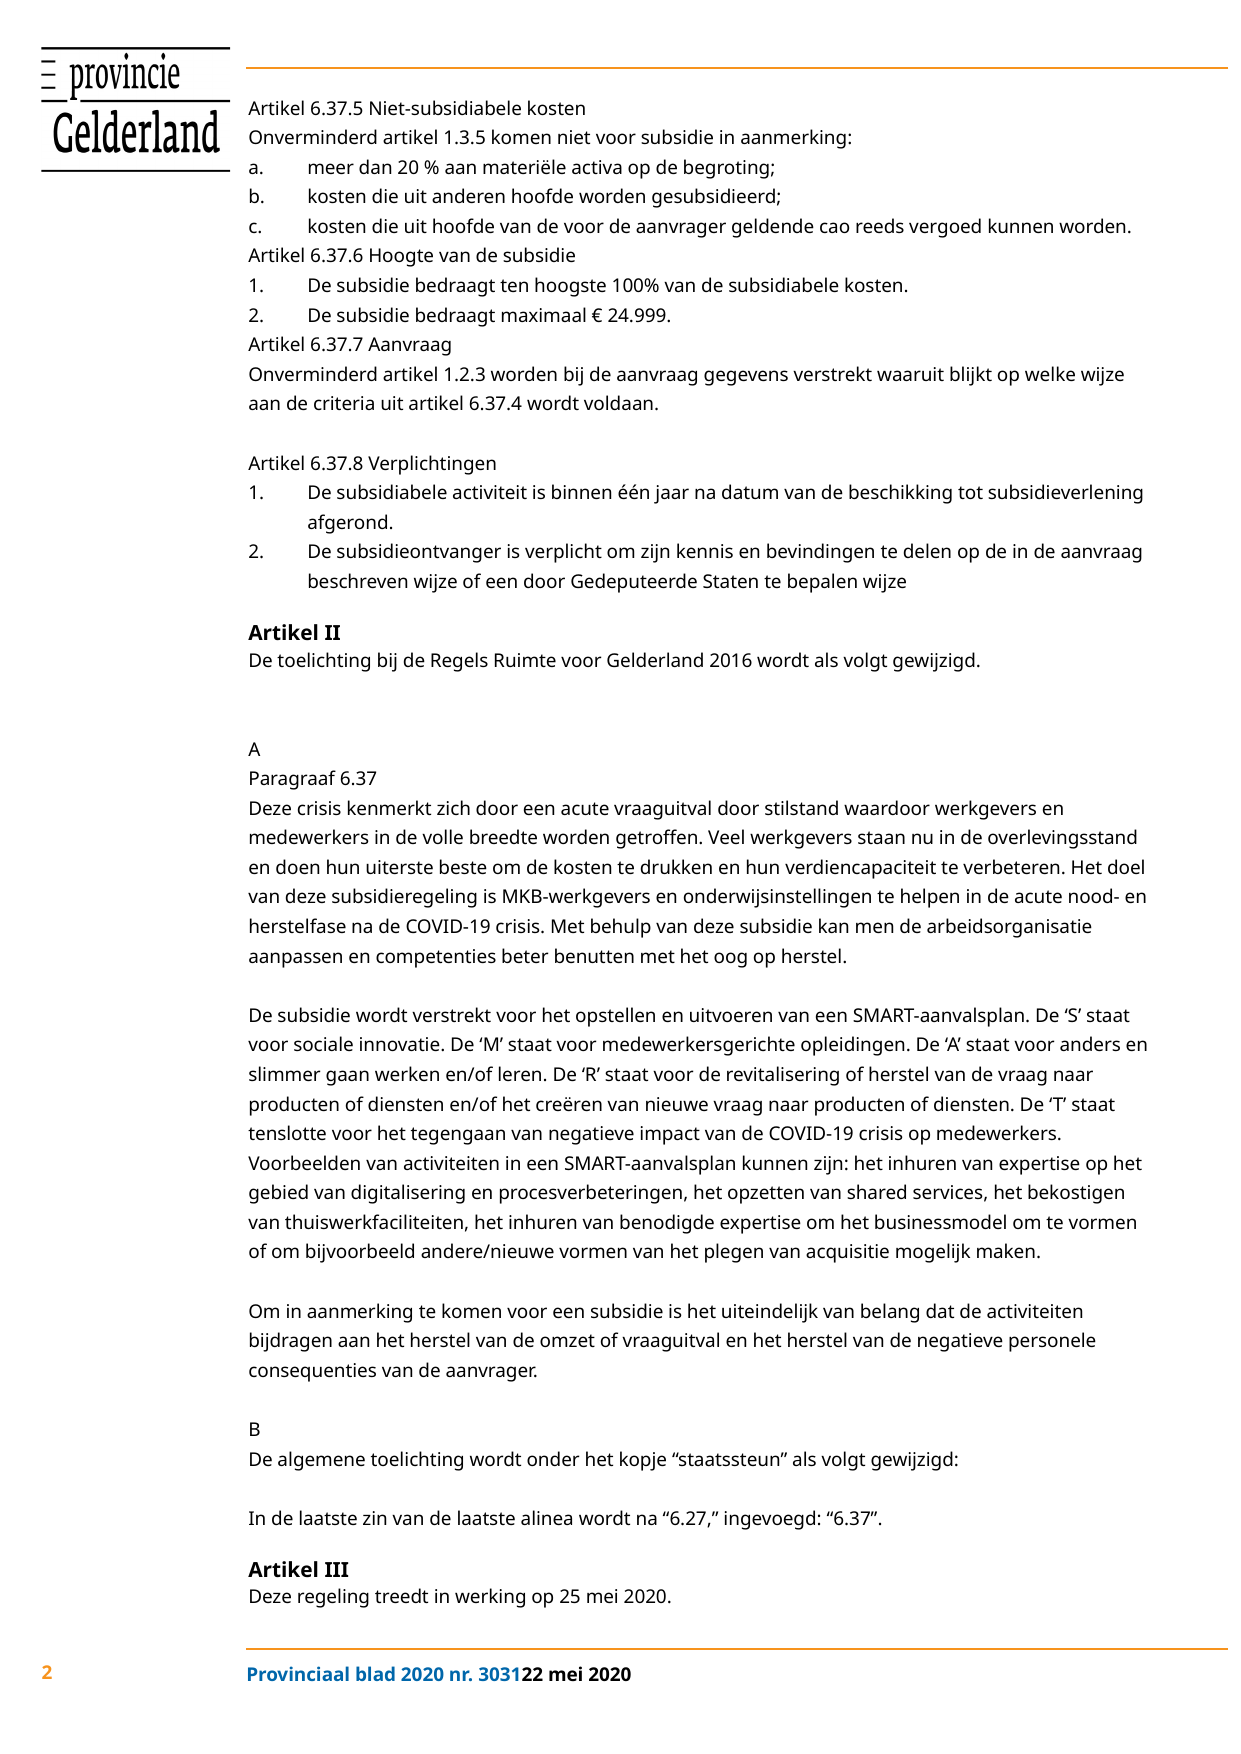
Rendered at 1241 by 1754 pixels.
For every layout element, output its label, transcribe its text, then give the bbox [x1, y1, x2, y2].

text Artikel 6.37.8 Verplichtingen [248, 450, 1152, 476]
text De toelichting bij de Regels Ruimte voor Gelderland 2016 wordt als volgt gewijzigd. [248, 647, 1152, 673]
text B [248, 1416, 1152, 1442]
text De subsidie wordt verstrekt voor het opstellen en uitvoeren van een SMART-aanvalsplan. De ‘S’ staat voor sociale innovatie. De ‘M’ staat voor medewerkersgerichte opleidingen. De ‘A’ staat voor anders en slimmer gaan werken en/of leren. De ‘R’ staat voor de revitalisering of herstel van de vraag naar producten of diensten en/of het creëren van nieuwe vraag naar producten of diensten. De ‘T’ staat tenslotte voor het tegengaan van negatieve impact van de COVID-19 crisis op medewerkers. Voorbeelden van activiteiten in een SMART-aanvalsplan kunnen zijn: het inhuren van expertise op het gebied van digitalisering en procesverbeteringen, het opzetten van shared services, het bekostigen van thuiswerkfaciliteiten, het inhuren van benodigde expertise om het businessmodel om te vormen of om bijvoorbeeld andere/nieuwe vormen van het plegen van acquisitie mogelijk maken. [248, 1002, 1152, 1264]
list De subsidieontvanger is verplicht om zijn kennis en bevindingen te delen op de in de aanvraag beschreven wijze of een door Gedeputeerde Staten te bepalen wijze [248, 538, 1152, 594]
text A [248, 736, 1152, 761]
text Artikel 6.37.6 Hoogte van de subsidie [248, 243, 1152, 268]
text De algemene toelichting wordt onder het kopje “staatssteun” als volgt gewijzigd: [248, 1446, 1152, 1471]
text Om in aanmerking te komen voor een subsidie is het uiteindelijk van belang dat de activiteiten bijdragen aan het herstel van de omzet of vraaguitval en het herstel van de negatieve personele consequenties van de aanvrager. [248, 1298, 1152, 1383]
text Artikel III [248, 1555, 1152, 1584]
text Onverminderd artikel 1.3.5 komen niet voor subsidie in aanmerking: [248, 124, 1152, 150]
text Deze crisis kenmerkt zich door een acute vraaguitval door stilstand waardoor werkgevers en medewerkers in de volle breedte worden getroffen. Veel werkgevers staan nu in de overlevingsstand en doen hun uiterste beste om de kosten te drukken en hun verdiencapaciteit te verbeteren. Het doel van deze subsidieregeling is MKB-werkgevers en onderwijsinstellingen te helpen in de acute nood- en herstelfase na de COVID-19 crisis. Met behulp van deze subsidie kan men de arbeidsorganisatie aanpassen en competenties beter benutten met het oog op herstel. [248, 795, 1152, 968]
list kosten die uit hoofde van de voor de aanvrager geldende cao reeds vergoed kunnen worden. [248, 213, 1152, 239]
list De subsidie bedraagt maximaal € 24.999. [248, 302, 1152, 328]
text Paragraaf 6.37 [248, 765, 1152, 791]
list De subsidiabele activiteit is binnen één jaar na datum van de beschikking tot subsidieverlening afgerond. [248, 479, 1152, 535]
list De subsidie bedraagt ten hoogste 100% van de subsidiabele kosten. [248, 272, 1152, 298]
list meer dan 20 % aan materiële activa op de begroting; [248, 154, 1152, 180]
text Onverminderd artikel 1.2.3 worden bij de aanvraag gegevens verstrekt waaruit blijkt op welke wijze aan de criteria uit artikel 6.37.4 wordt voldaan. [248, 361, 1152, 416]
text Artikel II [248, 618, 1152, 647]
text In de laatste zin van de laatste alinea wordt na “6.27,” ingevoegd: “6.37”. [248, 1505, 1152, 1531]
text Artikel 6.37.7 Aanvraag [248, 331, 1152, 357]
list kosten die uit anderen hoofde worden gesubsidieerd; [248, 183, 1152, 209]
picture [41, 47, 231, 172]
text Deze regeling treedt in werking op 25 mei 2020. [248, 1584, 1152, 1609]
text Artikel 6.37.5 Niet-subsidiabele kosten [248, 95, 1152, 121]
